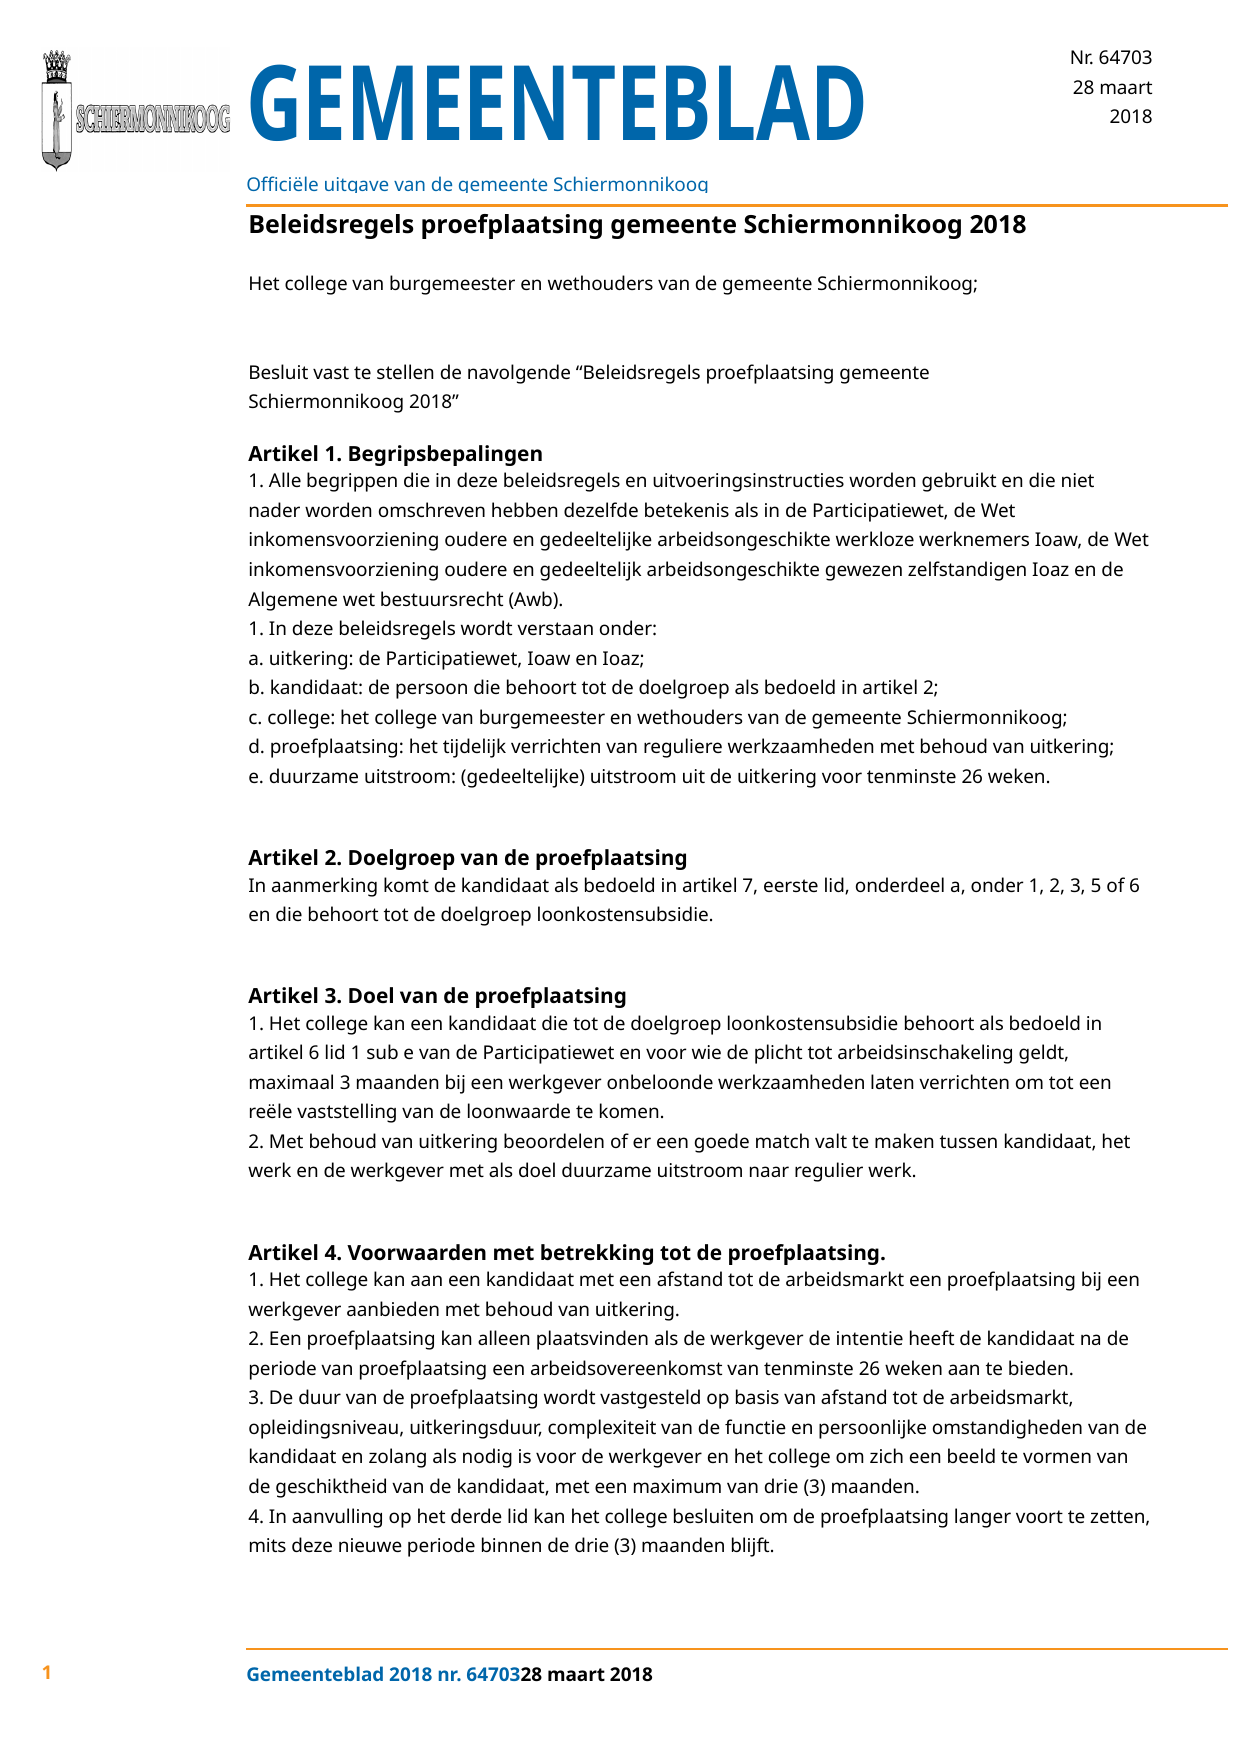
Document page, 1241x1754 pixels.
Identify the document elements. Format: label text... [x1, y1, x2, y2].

text Beleidsregels proefplaatsing gemeente Schiermonnikoog 2018 [248, 207, 1152, 241]
text Artikel 2. Doelgroep van de proefplaatsing [248, 843, 1152, 872]
text 1. Het college kan een kandidaat die tot de doelgroep loonkostensubsidie behoort als bedoeld in artikel 6 lid 1 sub e van de Participatiewet en voor wie de plicht tot arbeidsinschakeling geldt, maximaal 3 maanden bij een werkgever onbeloonde werkzaamheden laten verrichten om tot een reële vaststelling van de loonwaarde te komen. [248, 1010, 1152, 1124]
picture [41, 47, 231, 172]
text b. kandidaat: de persoon die behoort tot de doelgroep als bedoeld in artikel 2; [248, 674, 1152, 700]
text In aanmerking komt de kandidaat als bedoeld in artikel 7, eerste lid, onderdeel a, onder 1, 2, 3, 5 of 6 en die behoort tot de doelgroep loonkostensubsidie. [248, 872, 1152, 927]
text 1. In deze beleidsregels wordt verstaan onder: [248, 615, 1152, 641]
text Het college van burgemeester en wethouders van de gemeente Schiermonnikoog; [248, 270, 1152, 296]
text Besluit vast te stellen de navolgende “Beleidsregels proefplaatsing gemeente [248, 359, 1152, 385]
text 1. Het college kan aan een kandidaat met een afstand tot de arbeidsmarkt een proefplaatsing bij een werkgever aanbieden met behoud van uitkering. [248, 1266, 1152, 1321]
text 2. Een proefplaatsing kan alleen plaatsvinden als de werkgever de intentie heeft de kandidaat na de periode van proefplaatsing een arbeidsovereenkomst van tenminste 26 weken aan te bieden. [248, 1325, 1152, 1381]
text 4. In aanvulling op het derde lid kan het college besluiten om de proefplaatsing langer voort te zetten, mits deze nieuwe periode binnen de drie (3) maanden blijft. [248, 1503, 1152, 1558]
text Artikel 4. Voorwaarden met betrekking tot de proefplaatsing. [248, 1238, 1152, 1266]
text c. college: het college van burgemeester en wethouders van de gemeente Schiermonnikoog; [248, 704, 1152, 730]
text Schiermonnikoog 2018” [248, 389, 1152, 414]
text 2. Met behoud van uitkering beoordelen of er een goede match valt te maken tussen kandidaat, het werk en de werkgever met als doel duurzame uitstroom naar regulier werk. [248, 1128, 1152, 1183]
text e. duurzame uitstroom: (gedeeltelijke) uitstroom uit de uitkering voor tenminste 26 weken. [248, 763, 1152, 789]
text 3. De duur van de proefplaatsing wordt vastgesteld op basis van afstand tot de arbeidsmarkt, opleidingsniveau, uitkeringsduur, complexiteit van de functie en persoonlijke omstandigheden van de kandidaat en zolang als nodig is voor de werkgever en het college om zich een beeld te vormen van de geschiktheid van de kandidaat, met een maximum van drie (3) maanden. [248, 1384, 1152, 1499]
text Artikel 1. Begripsbepalingen [248, 439, 1152, 467]
text 1. Alle begrippen die in deze beleidsregels en uitvoeringsinstructies worden gebruikt en die niet nader worden omschreven hebben dezelfde betekenis als in de Participatiewet, de Wet inkomensvoorziening oudere en gedeeltelijke arbeidsongeschikte werkloze werknemers Ioaw, de Wet inkomensvoorziening oudere en gedeeltelijk arbeidsongeschikte gewezen zelfstandigen Ioaz en de Algemene wet bestuursrecht (Awb). [248, 467, 1152, 612]
text a. uitkering: de Participatiewet, Ioaw en Ioaz; [248, 645, 1152, 671]
text Artikel 3. Doel van de proefplaatsing [248, 981, 1152, 1010]
text d. proefplaatsing: het tijdelijk verrichten van reguliere werkzaamheden met behoud van uitkering; [248, 734, 1152, 759]
